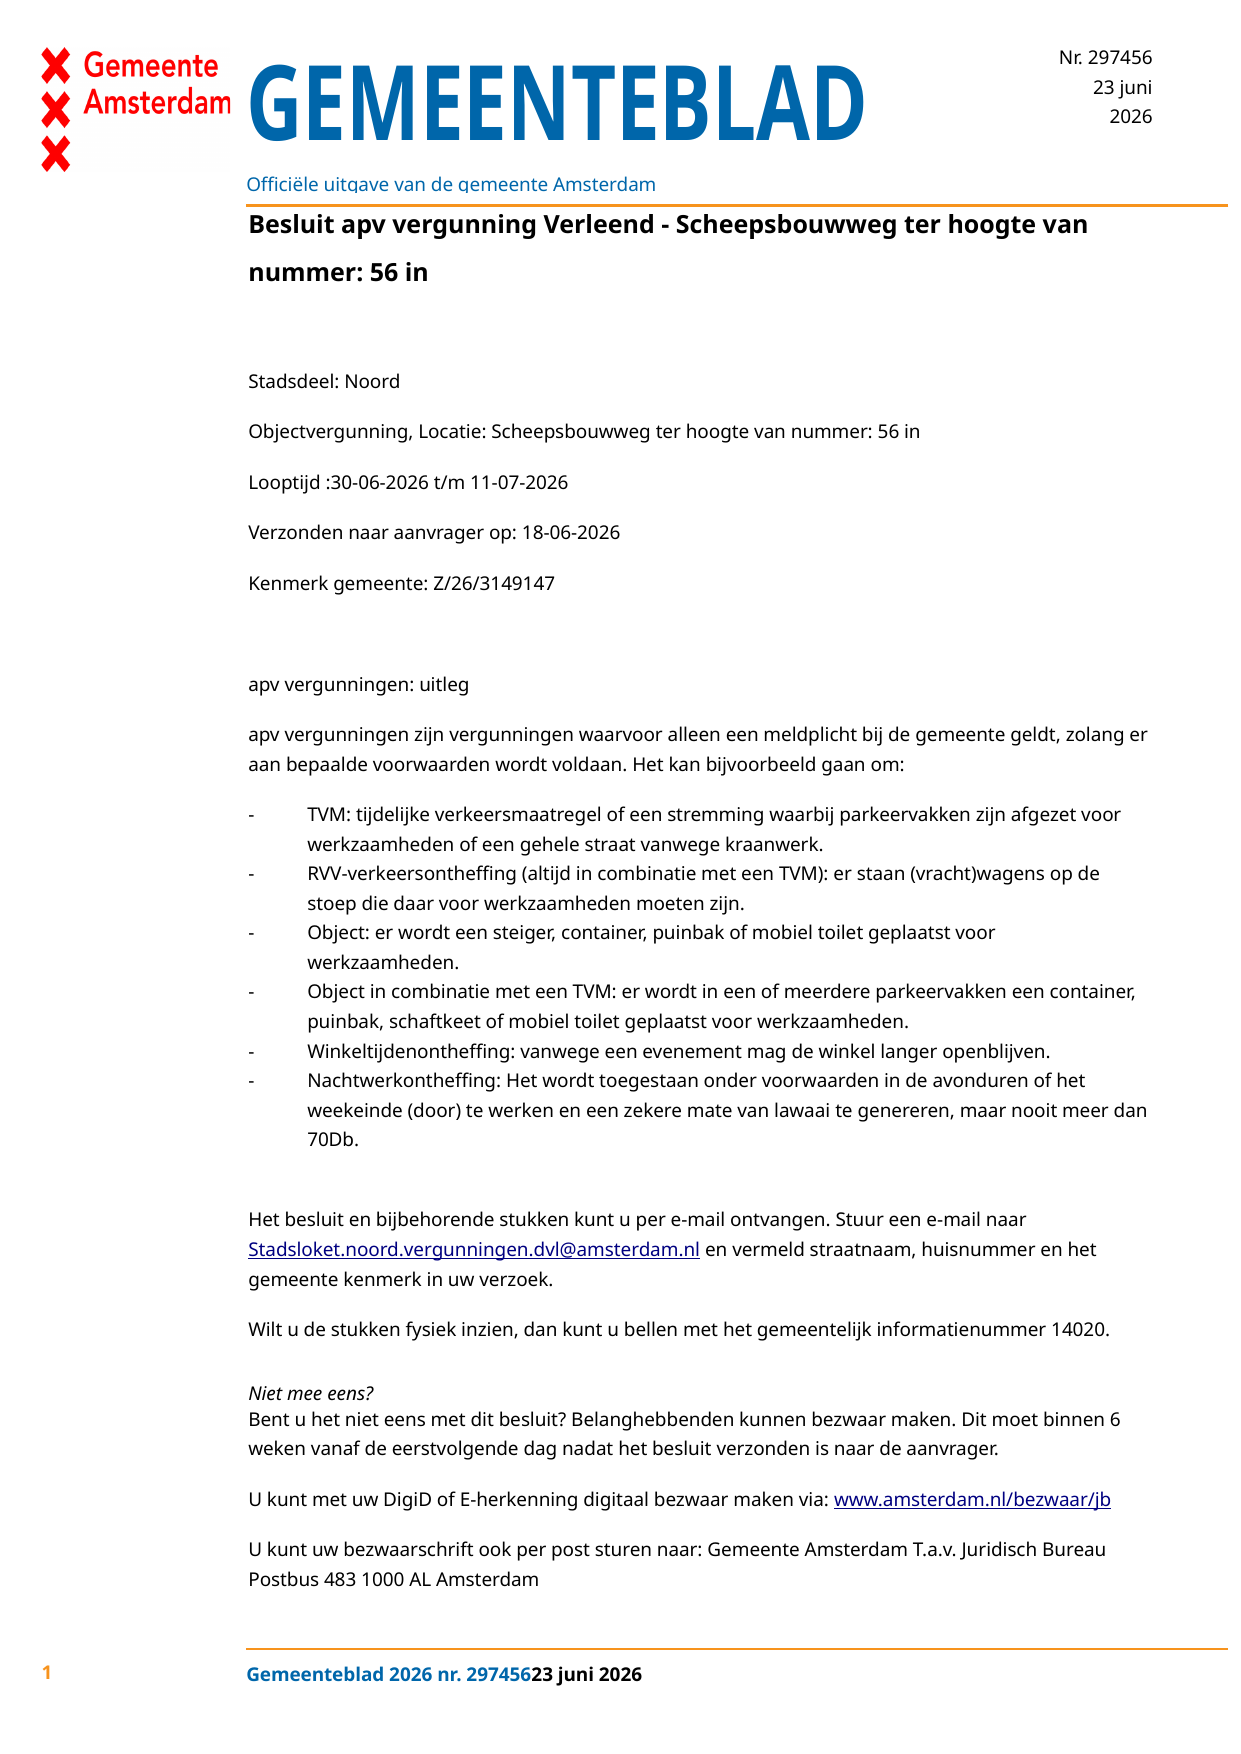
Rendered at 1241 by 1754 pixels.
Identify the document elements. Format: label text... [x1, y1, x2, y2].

text apv vergunningen: uitleg [248, 671, 1152, 697]
text Besluit apv vergunning Verleend - Scheepsbouwweg ter hoogte van nummer: 56 in [248, 207, 1152, 288]
text apv vergunningen zijn vergunningen waarvoor alleen een meldplicht bij de gemeente geldt, zolang er aan bepaalde voorwaarden wordt voldaan. Het kan bijvoorbeeld gaan om: [248, 721, 1152, 777]
text Looptijd :30-06-2026 t/m 11-07-2026 [248, 469, 1152, 495]
list TVM: tijdelijke verkeersmaatregel of een stremming waarbij parkeervakken zijn afgezet voor werkzaamheden of een gehele straat vanwege kraanwerk. [248, 801, 1152, 857]
list RVV-verkeersontheffing (altijd in combinatie met een TVM): er staan (vracht)wagens op de stoep die daar voor werkzaamheden moeten zijn. [248, 860, 1152, 916]
list Object in combinatie met een TVM: er wordt in een of meerdere parkeervakken een container, puinbak, schaftkeet of mobiel toilet geplaatst voor werkzaamheden. [248, 979, 1152, 1034]
text Wilt u de stukken fysiek inzien, dan kunt u bellen met het gemeentelijk informatienummer 14020. [248, 1316, 1152, 1342]
list Nachtwerkontheffing: Het wordt toegestaan onder voorwaarden in de avonduren of het weekeinde (door) te werken en een zekere mate van lawaai te genereren, maar nooit meer dan 70Db. [248, 1067, 1152, 1152]
text U kunt met uw DigiD of E-herkenning digitaal bezwaar maken via: www.amsterdam.nl/bezwaar/jb [248, 1486, 1152, 1512]
text Bent u het niet eens met dit besluit? Belanghebbenden kunnen bezwaar maken. Dit moet binnen 6 weken vanaf de eerstvolgende dag nadat het besluit verzonden is naar de aanvrager. [248, 1406, 1152, 1461]
list Winkeltijdenontheffing: vanwege een evenement mag de winkel langer openblijven. [248, 1038, 1152, 1064]
text Niet mee eens? [248, 1380, 1152, 1406]
text Objectvergunning, Locatie: Scheepsbouwweg ter hoogte van nummer: 56 in [248, 419, 1152, 444]
text Stadsdeel: Noord [248, 368, 1152, 394]
text Verzonden naar aanvrager op: 18-06-2026 [248, 519, 1152, 545]
list Object: er wordt een steiger, container, puinbak of mobiel toilet geplaatst voor werkzaamheden. [248, 919, 1152, 975]
picture [41, 47, 231, 172]
text Het besluit en bijbehorende stukken kunt u per e-mail ontvangen. Stuur een e-mail naar Stadsloket.noord.vergunningen.dvl@amsterdam.nl en vermeld straatnaam, huisnummer en het gemeente kenmerk in uw verzoek. [248, 1207, 1152, 1292]
text Kenmerk gemeente: Z/26/3149147 [248, 570, 1152, 596]
text U kunt uw bezwaarschrift ook per post sturen naar: Gemeente Amsterdam T.a.v. Juridisch Bureau Postbus 483 1000 AL Amsterdam [248, 1536, 1152, 1592]
